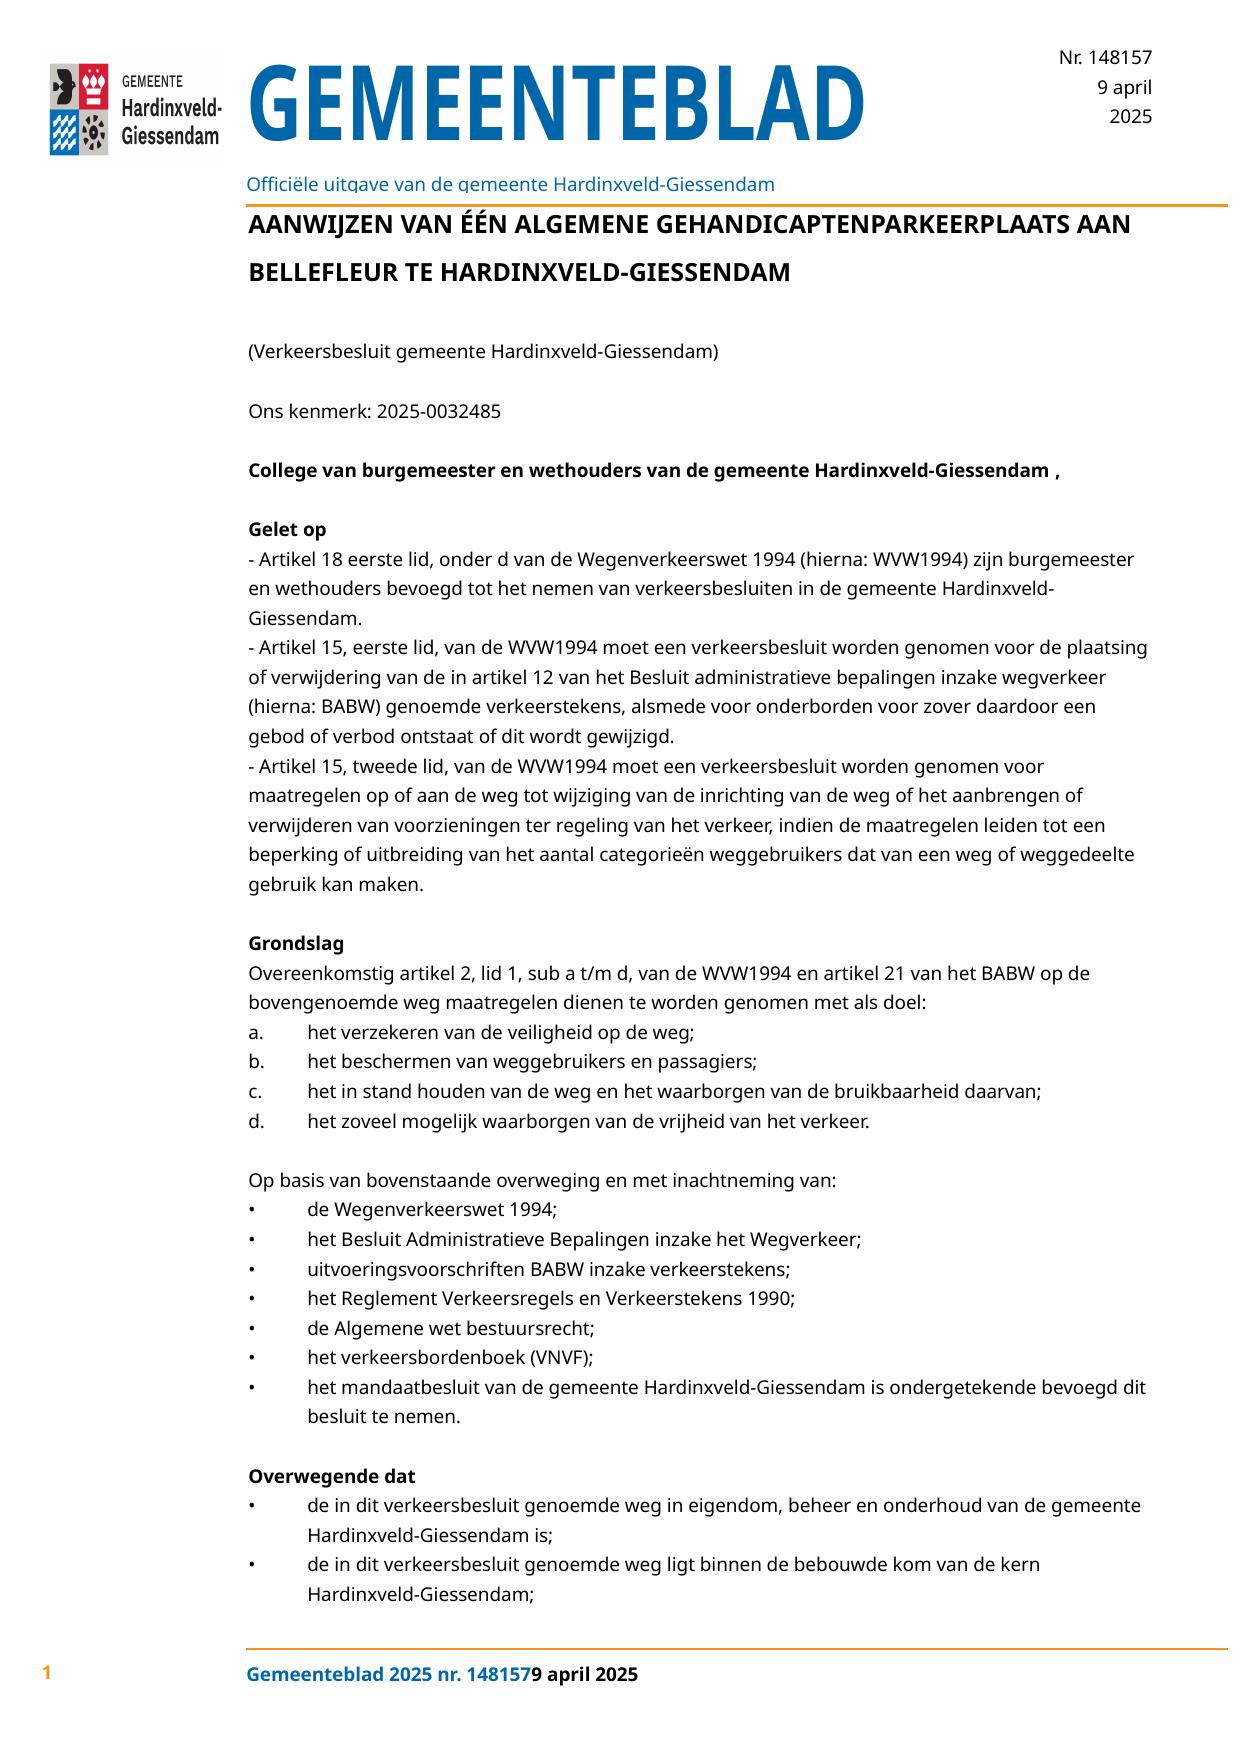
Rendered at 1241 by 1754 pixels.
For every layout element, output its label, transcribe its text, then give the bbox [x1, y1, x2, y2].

text - Artikel 18 eerste lid, onder d van de Wegenverkeerswet 1994 (hierna: WVW1994) zijn burgemeester en wethouders bevoegd tot het nemen van verkeersbesluiten in de gemeente Hardinxveld-Giessendam. [248, 546, 1152, 631]
text Ons kenmerk: 2025-0032485 [248, 398, 1152, 423]
list het Besluit Administratieve Bepalingen inzake het Wegverkeer; [248, 1226, 1152, 1252]
list de Algemene wet bestuursrecht; [248, 1315, 1152, 1341]
text - Artikel 15, eerste lid, van de WVW1994 moet een verkeersbesluit worden genomen voor de plaatsing of verwijdering van de in artikel 12 van het Besluit administratieve bepalingen inzake wegverkeer (hierna: BABW) genoemde verkeerstekens, alsmede voor onderborden voor zover daardoor een gebod of verbod ontstaat of dit wordt gewijzigd. [248, 634, 1152, 749]
text AANWIJZEN VAN ÉÉN ALGEMENE GEHANDICAPTENPARKEERPLAATS AAN BELLEFLEUR TE HARDINXVELD-GIESSENDAM [248, 207, 1152, 288]
list de in dit verkeersbesluit genoemde weg ligt binnen de bebouwde kom van de kern Hardinxveld-Giessendam; [248, 1552, 1152, 1607]
list het verzekeren van de veiligheid op de weg; [248, 1019, 1152, 1045]
text Overeenkomstig artikel 2, lid 1, sub a t/m d, van de WVW1994 en artikel 21 van het BABW op de bovengenoemde weg maatregelen dienen te worden genomen met als doel: [248, 960, 1152, 1015]
list het in stand houden van de weg en het waarborgen van de bruikbaarheid daarvan; [248, 1078, 1152, 1104]
text - Artikel 15, tweede lid, van de WVW1994 moet een verkeersbesluit worden genomen voor maatregelen op of aan de weg tot wijziging van de inrichting van de weg of het aanbrengen of verwijderen van voorzieningen ter regeling van het verkeer, indien de maatregelen leiden tot een beperking of uitbreiding van het aantal categorieën weggebruikers dat van een weg of weggedeelte gebruik kan maken. [248, 753, 1152, 897]
picture [41, 47, 231, 172]
list uitvoeringsvoorschriften BABW inzake verkeerstekens; [248, 1256, 1152, 1281]
list het beschermen van weggebruikers en passagiers; [248, 1049, 1152, 1074]
text Op basis van bovenstaande overweging en met inachtneming van: [248, 1167, 1152, 1193]
text College van burgemeester en wethouders van de gemeente Hardinxveld-Giessendam , [248, 457, 1152, 483]
list het zoveel mogelijk waarborgen van de vrijheid van het verkeer. [248, 1108, 1152, 1133]
list het mandaatbesluit van de gemeente Hardinxveld-Giessendam is ondergetekende bevoegd dit besluit te nemen. [248, 1374, 1152, 1429]
text (Verkeersbesluit gemeente Hardinxveld-Giessendam) [248, 339, 1152, 364]
list het verkeersbordenboek (VNVF); [248, 1344, 1152, 1370]
list het Reglement Verkeersregels en Verkeerstekens 1990; [248, 1285, 1152, 1311]
text Grondslag [248, 930, 1152, 956]
text Gelet op [248, 516, 1152, 542]
list de in dit verkeersbesluit genoemde weg in eigendom, beheer en onderhoud van de gemeente Hardinxveld-Giessendam is; [248, 1492, 1152, 1548]
list de Wegenverkeerswet 1994; [248, 1197, 1152, 1222]
text Overwegende dat [248, 1463, 1152, 1488]
